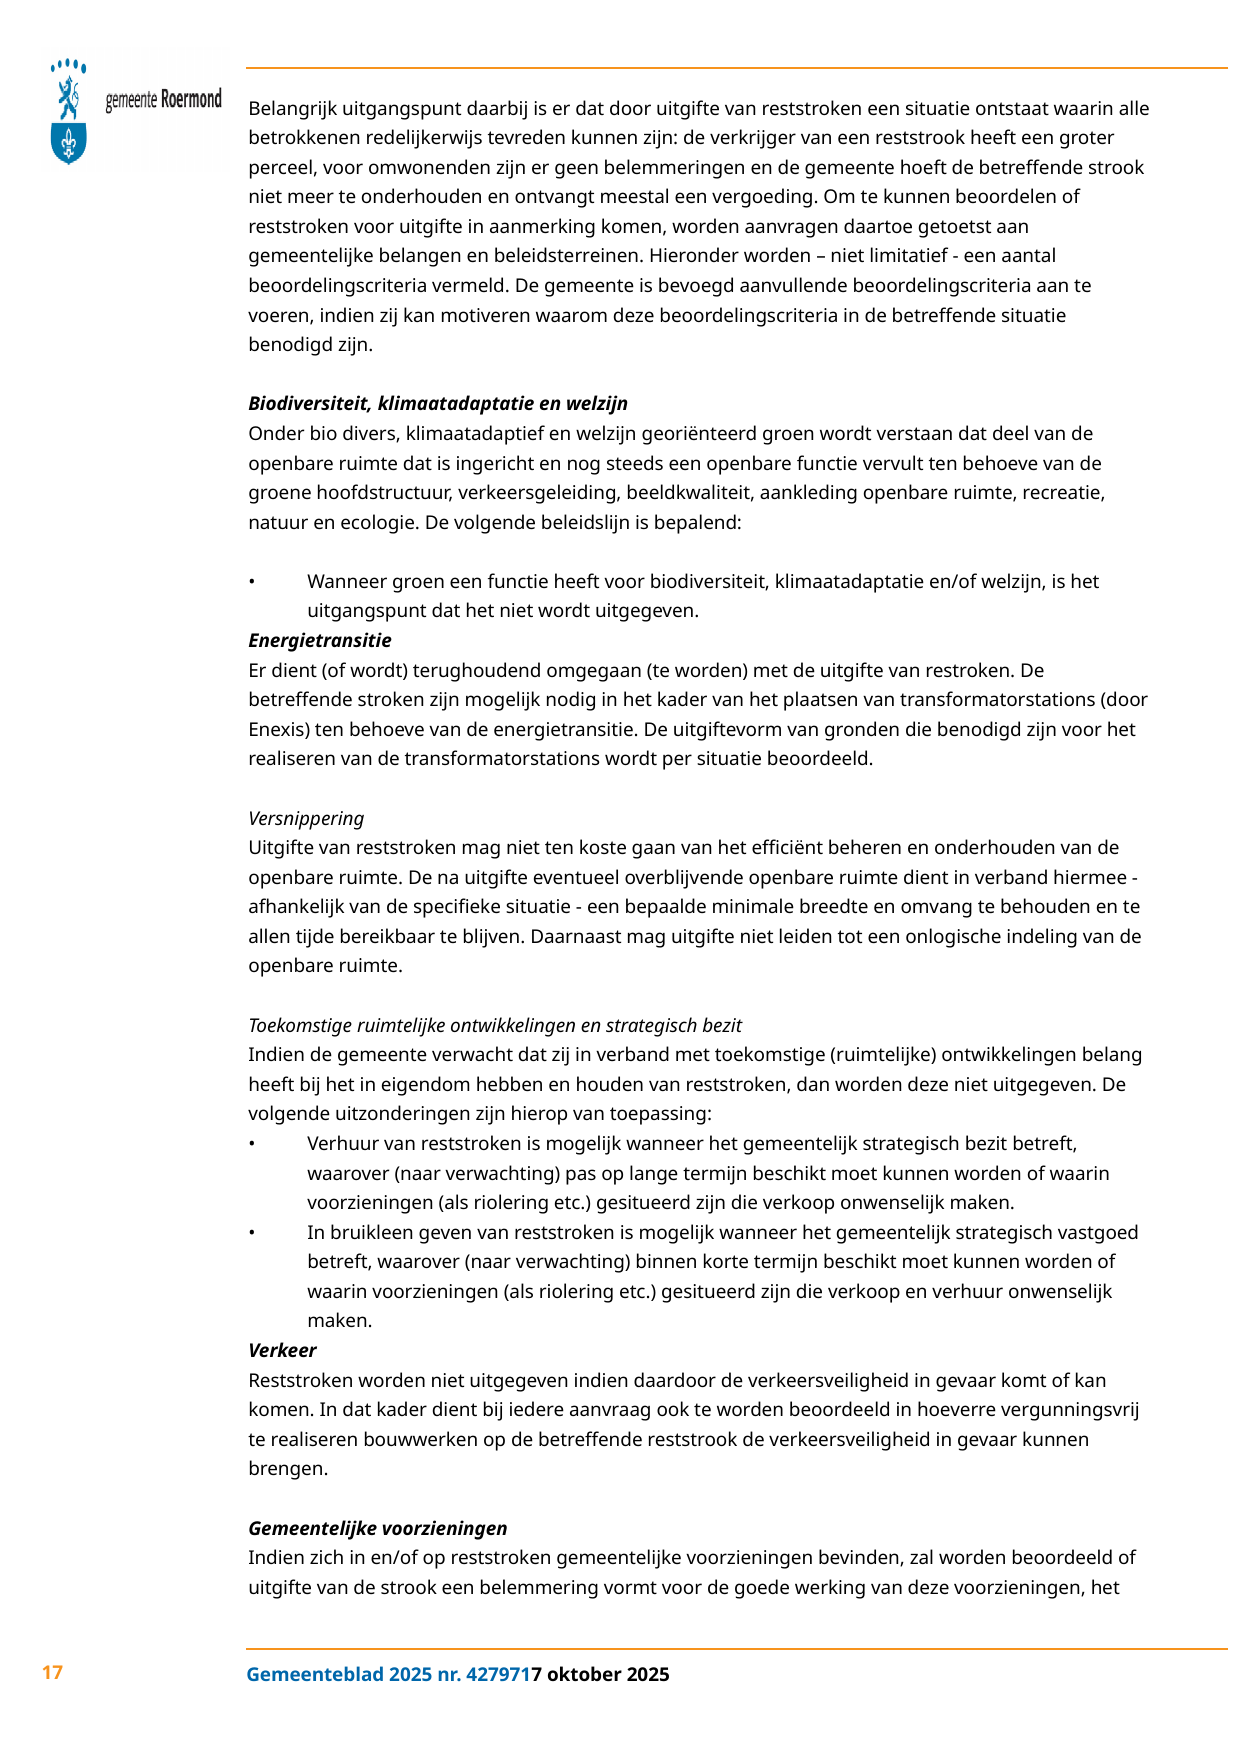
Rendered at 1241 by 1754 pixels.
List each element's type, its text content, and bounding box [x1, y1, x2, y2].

text Gemeentelijke voorzieningen [248, 1515, 1152, 1541]
text Toekomstige ruimtelijke ontwikkelingen en strategisch bezit [248, 1012, 1152, 1038]
text Energietransitie [248, 627, 1152, 653]
text Uitgifte van reststroken mag niet ten koste gaan van het efficiënt beheren en onderhouden van de openbare ruimte. De na uitgifte eventueel overblijvende openbare ruimte dient in verband hiermee - afhankelijk van de specifieke situatie - een bepaalde minimale breedte en omvang te behouden en te allen tijde bereikbaar te blijven. Daarnaast mag uitgifte niet leiden tot een onlogische indeling van de openbare ruimte. [248, 834, 1152, 978]
text Belangrijk uitgangspunt daarbij is er dat door uitgifte van reststroken een situatie ontstaat waarin alle betrokkenen redelijkerwijs tevreden kunnen zijn: de verkrijger van een reststrook heeft een groter perceel, voor omwonenden zijn er geen belemmeringen en de gemeente hoeft de betreffende strook niet meer te onderhouden en ontvangt meestal een vergoeding. Om te kunnen beoordelen of reststroken voor uitgifte in aanmerking komen, worden aanvragen daartoe getoetst aan gemeentelijke belangen en beleidsterreinen. Hieronder worden – niet limitatief - een aantal beoordelingscriteria vermeld. De gemeente is bevoegd aanvullende beoordelingscriteria aan te voeren, indien zij kan motiveren waarom deze beoordelingscriteria in de betreffende situatie benodigd zijn. [248, 95, 1152, 357]
list Verhuur van reststroken is mogelijk wanneer het gemeentelijk strategisch bezit betreft, waarover (naar verwachting) pas op lange termijn beschikt moet kunnen worden of waarin voorzieningen (als riolering etc.) gesitueerd zijn die verkoop onwenselijk maken. [248, 1130, 1152, 1215]
list Wanneer groen een functie heeft voor biodiversiteit, klimaatadaptatie en/of welzijn, is het uitgangspunt dat het niet wordt uitgegeven. [248, 568, 1152, 623]
text Indien zich in en/of op reststroken gemeentelijke voorzieningen bevinden, zal worden beoordeeld of uitgifte van de strook een belemmering vormt voor de goede werking van deze voorzieningen, het [248, 1544, 1152, 1600]
text Versnippering [248, 805, 1152, 831]
text Biodiversiteit, klimaatadaptatie en welzijn [248, 391, 1152, 416]
text Verkeer [248, 1337, 1152, 1363]
list In bruikleen geven van reststroken is mogelijk wanneer het gemeentelijk strategisch vastgoed betreft, waarover (naar verwachting) binnen korte termijn beschikt moet kunnen worden of waarin voorzieningen (als riolering etc.) gesitueerd zijn die verkoop en verhuur onwenselijk maken. [248, 1219, 1152, 1333]
picture [41, 47, 231, 172]
text Er dient (of wordt) terughoudend omgegaan (te worden) met de uitgifte van restroken. De betreffende stroken zijn mogelijk nodig in het kader van het plaatsen van transformatorstations (door Enexis) ten behoeve van de energietransitie. De uitgiftevorm van gronden die benodigd zijn voor het realiseren van de transformatorstations wordt per situatie beoordeeld. [248, 657, 1152, 771]
text Indien de gemeente verwacht dat zij in verband met toekomstige (ruimtelijke) ontwikkelingen belang heeft bij het in eigendom hebben en houden van reststroken, dan worden deze niet uitgegeven. De volgende uitzonderingen zijn hierop van toepassing: [248, 1041, 1152, 1126]
text Onder bio divers, klimaatadaptief en welzijn georiënteerd groen wordt verstaan dat deel van de openbare ruimte dat is ingericht en nog steeds een openbare functie vervult ten behoeve van de groene hoofdstructuur, verkeersgeleiding, beeldkwaliteit, aankleding openbare ruimte, recreatie, natuur en ecologie. De volgende beleidslijn is bepalend: [248, 420, 1152, 535]
text Reststroken worden niet uitgegeven indien daardoor de verkeersveiligheid in gevaar komt of kan komen. In dat kader dient bij iedere aanvraag ook te worden beoordeeld in hoeverre vergunningsvrij te realiseren bouwwerken op de betreffende reststrook de verkeersveiligheid in gevaar kunnen brengen. [248, 1367, 1152, 1481]
